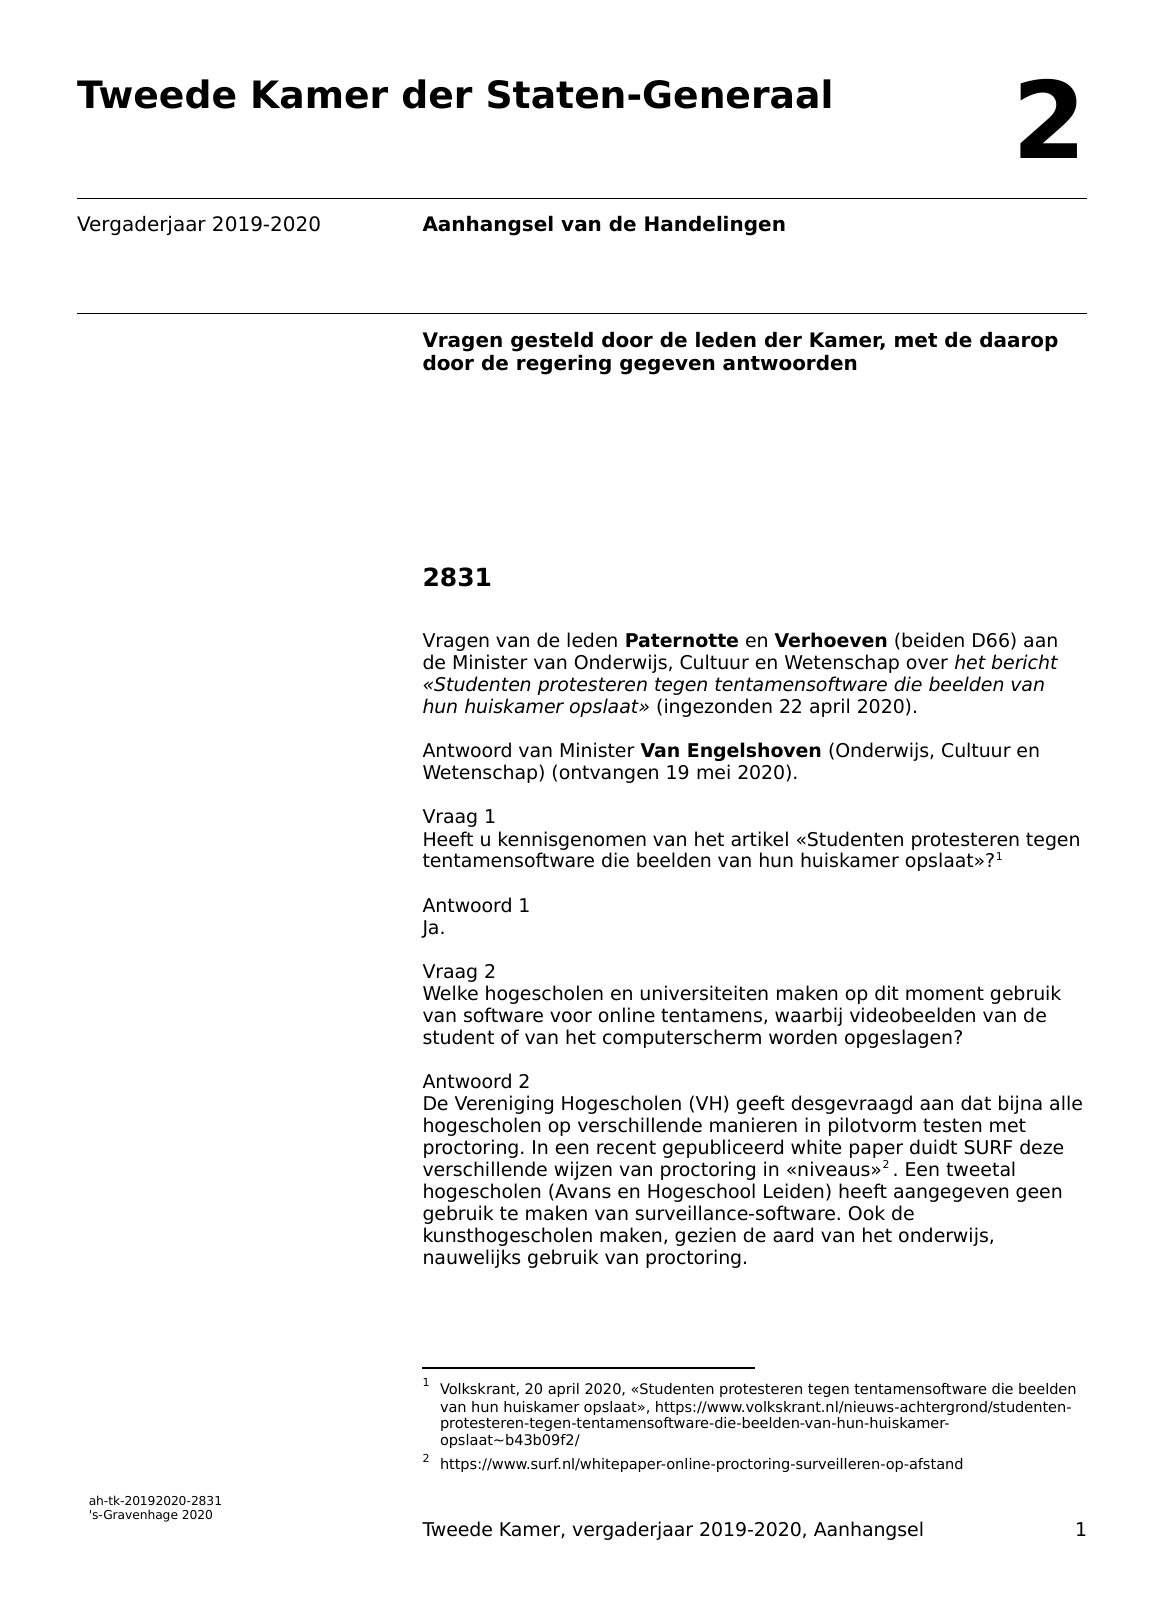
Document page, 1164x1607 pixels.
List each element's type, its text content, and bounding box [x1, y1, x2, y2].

text Antwoord van Minister Van Engelshoven (Onderwijs, Cultuur en Wetenschap) (ontvangen 19 mei 2020). [422, 740, 1087, 784]
text Antwoord 1 [422, 894, 1087, 917]
table_header Tweede Kamer der Staten-Generaal [77, 59, 886, 198]
text Vraag 1 [422, 806, 1087, 828]
text 2831 [422, 563, 1087, 592]
text https://www.surf.nl/whitepaper-online-proctoring-surveilleren-op-afstand [422, 1452, 1087, 1474]
text De Vereniging Hogescholen (VH) geeft desgevraagd aan dat bijna alle hogescholen op verschillende manieren in pilotvorm testen met proctoring. In een recent gepubliceerd white paper duidt SURF deze verschillende wijzen van proctoring in «niveaus». Een tweetal hogescholen (Avans en Hogeschool Leiden) heeft aangegeven geen gebruik te maken van surveillance-software. Ook de kunsthogescholen maken, gezien de aard van het onderwijs, nauwelijks gebruik van proctoring. [422, 1093, 1087, 1269]
text Volkskrant, 20 april 2020, «Studenten protesteren tegen tentamensoftware die beelden van hun huiskamer opslaat», https://www.volkskrant.nl/nieuws-achtergrond/studenten-protesteren-tegen-tentamensoftware-die-beelden-van-hun-huiskamer-opslaat~b43b09f2/ [422, 1377, 1087, 1449]
table_cell [77, 314, 422, 375]
text 's-Gravenhage 2020 [88, 1508, 323, 1522]
text Vragen van de leden Paternotte en Verhoeven (beiden D66) aan de Minister van Onderwijs, Cultuur en Wetenschap over het bericht «Studenten protesteren tegen tentamensoftware die beelden van hun huiskamer opslaat» (ingezonden 22 april 2020). [422, 630, 1087, 718]
table_cell Aanhangsel van de Handelingen [422, 199, 1087, 313]
table_cell Vergaderjaar 2019-2020 [77, 199, 422, 313]
table_header 2 [886, 59, 1087, 198]
text Ja. [422, 917, 1087, 938]
text Welke hogescholen en universiteiten maken op dit moment gebruik van software voor online tentamens, waarbij videobeelden van de student of van het computerscherm worden opgeslagen? [422, 983, 1087, 1049]
text Antwoord 2 [422, 1071, 1087, 1093]
text Vraag 2 [422, 961, 1087, 983]
text ah-tk-20192020-2831 [88, 1494, 323, 1508]
text Heeft u kennisgenomen van het artikel «Studenten protesteren tegen tentamensoftware die beelden van hun huiskamer opslaat»? [422, 828, 1087, 872]
table_cell Vragen gesteld door de leden der Kamer, met de daarop door de regering gegeven antwoorden [422, 314, 1087, 375]
